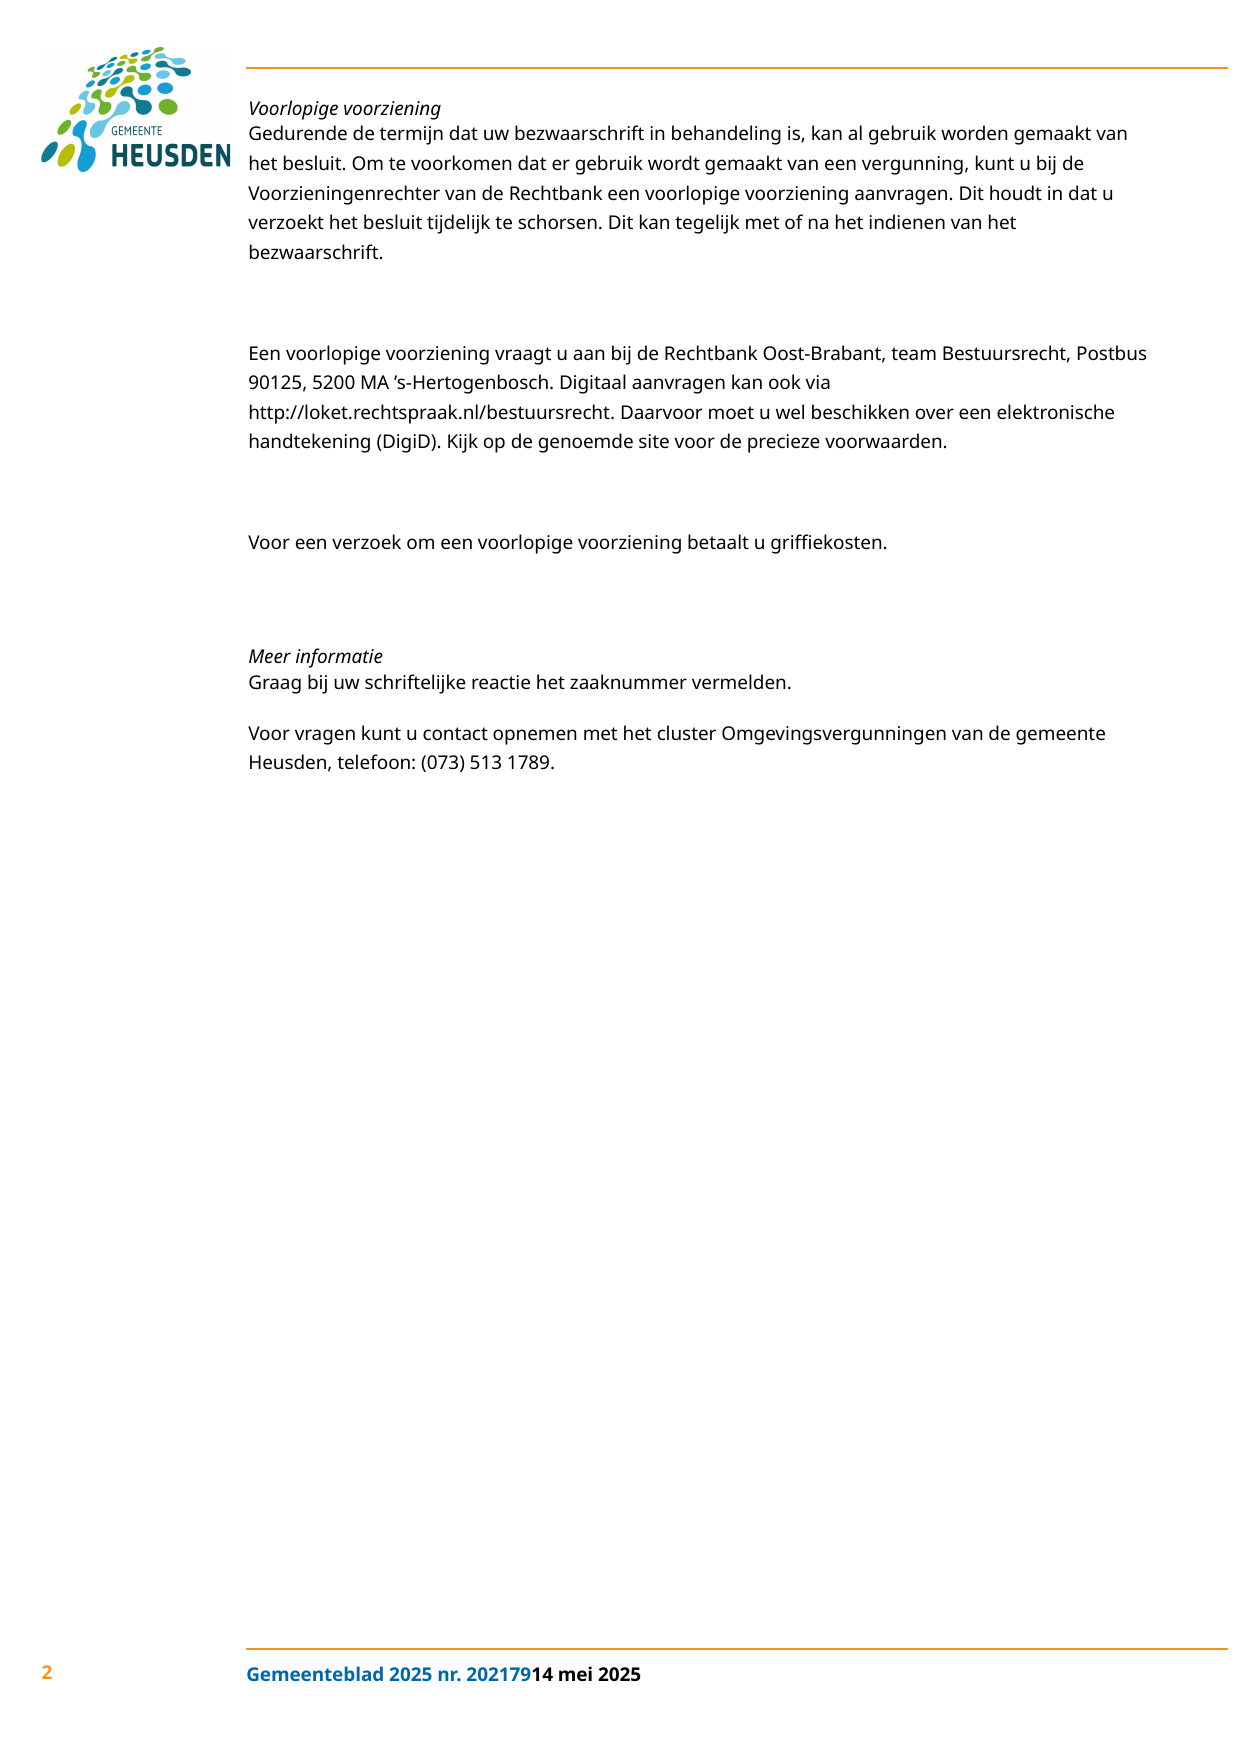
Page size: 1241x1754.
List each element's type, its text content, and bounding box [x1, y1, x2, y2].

text Voor een verzoek om een voorlopige voorziening betaalt u griffiekosten. [248, 529, 1152, 555]
text Gedurende de termijn dat uw bezwaarschrift in behandeling is, kan al gebruik worden gemaakt van het besluit. Om te voorkomen dat er gebruik wordt gemaakt van een vergunning, kunt u bij de Voorzieningenrechter van de Rechtbank een voorlopige voorziening aanvragen. Dit houdt in dat u verzoekt het besluit tijdelijk te schorsen. Dit kan tegelijk met of na het indienen van het bezwaarschrift. [248, 121, 1152, 264]
text Een voorlopige voorziening vraagt u aan bij de Rechtbank Oost-Brabant, team Bestuursrecht, Postbus 90125, 5200 MA ’s-Hertogenbosch. Digitaal aanvragen kan ook via http://loket.rechtspraak.nl/bestuursrecht. Daarvoor moet u wel beschikken over een elektronische handtekening (DigiD). Kijk op de genoemde site voor de precieze voorwaarden. [248, 340, 1152, 454]
picture [41, 47, 231, 172]
text Voorlopige voorziening [248, 95, 1152, 121]
text Voor vragen kunt u contact opnemen met het cluster Omgevingsvergunningen van de gemeente Heusden, telefoon: (073) 513 1789. [248, 720, 1152, 775]
text Meer informatie [248, 644, 1152, 669]
text Graag bij uw schriftelijke reactie het zaaknummer vermelden. [248, 669, 1152, 695]
